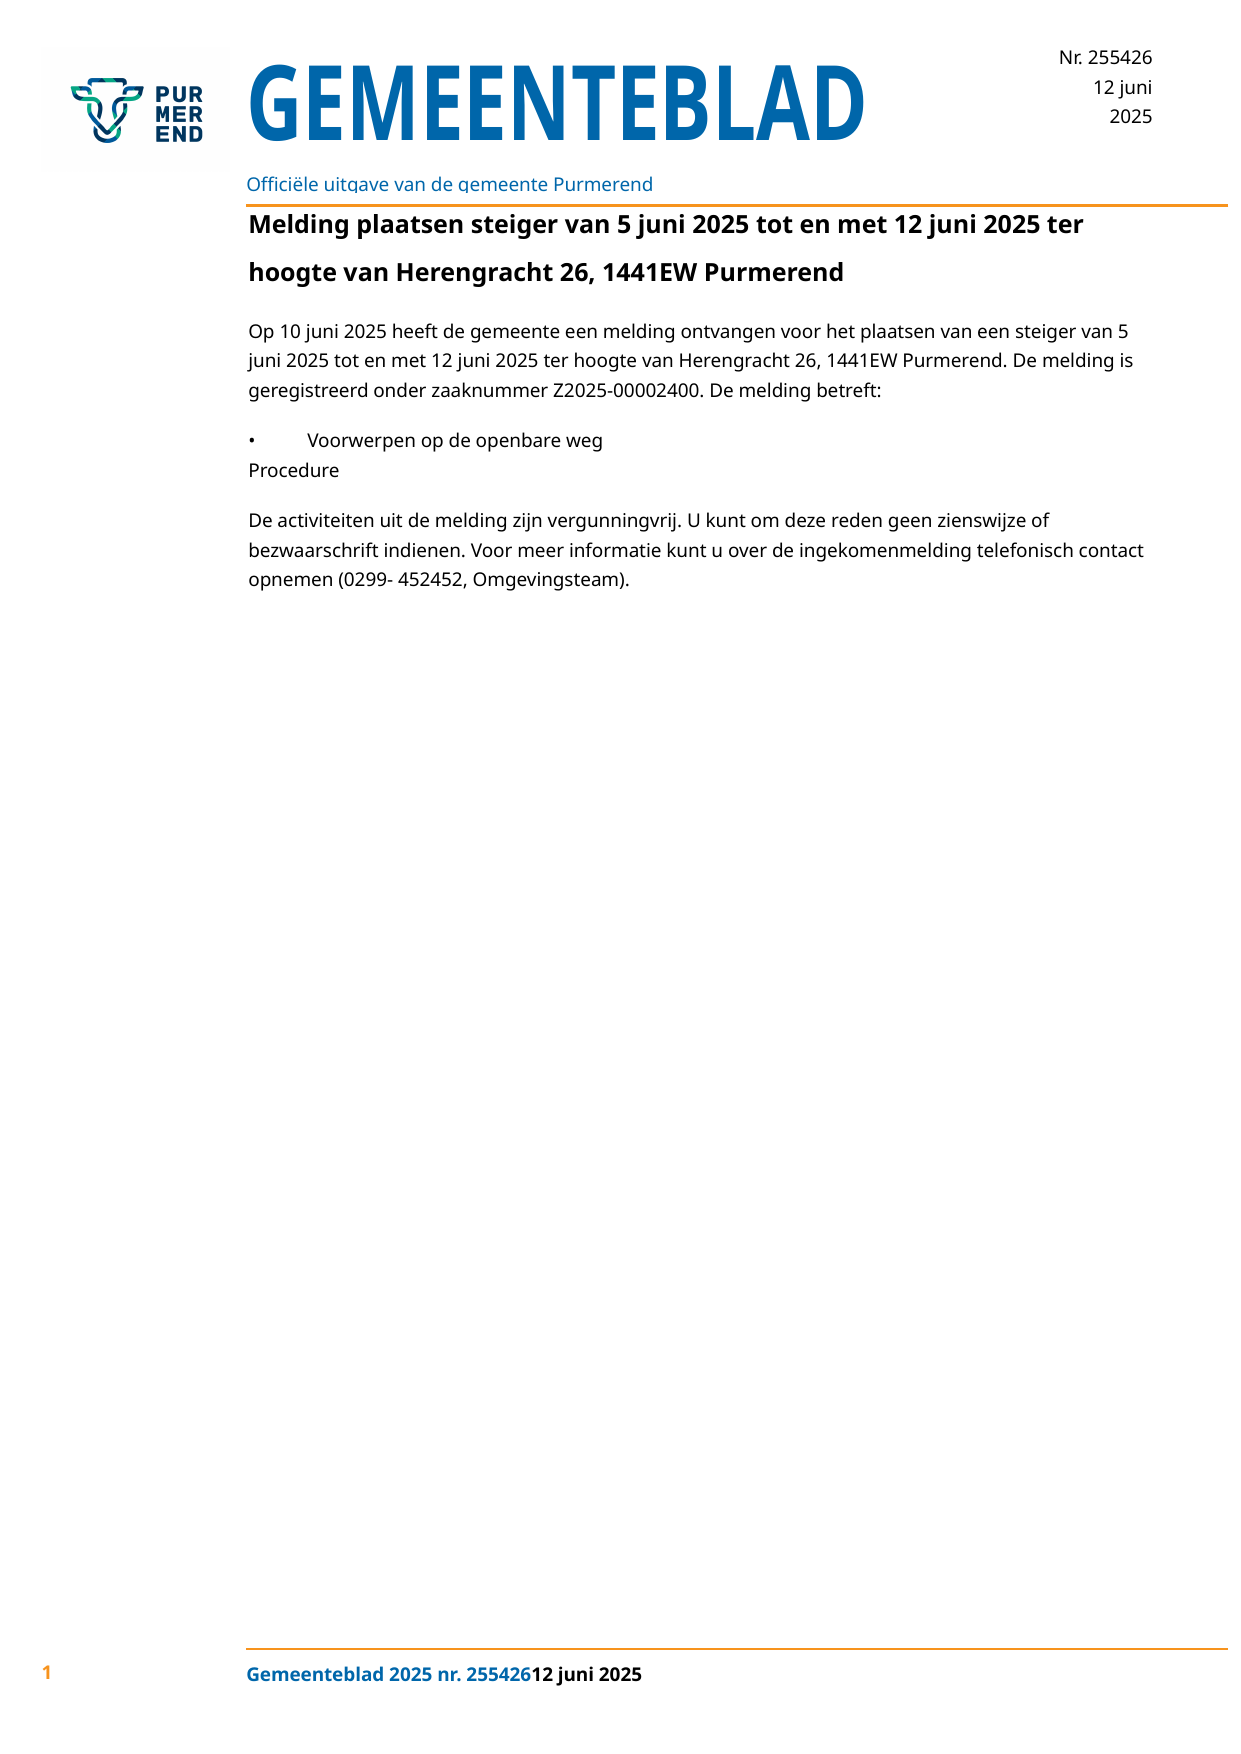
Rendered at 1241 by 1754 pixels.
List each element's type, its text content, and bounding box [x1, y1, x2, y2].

list Voorwerpen op de openbare weg [248, 427, 1152, 453]
text Op 10 juni 2025 heeft de gemeente een melding ontvangen voor het plaatsen van een steiger van 5 juni 2025 tot en met 12 juni 2025 ter hoogte van Herengracht 26, 1441EW Purmerend. De melding is geregistreerd onder zaaknummer Z2025-00002400. De melding betreft: [248, 318, 1152, 403]
text Procedure [248, 457, 1152, 483]
text Melding plaatsen steiger van 5 juni 2025 tot en met 12 juni 2025 ter hoogte van Herengracht 26, 1441EW Purmerend [248, 207, 1152, 288]
picture [41, 47, 231, 172]
text De activiteiten uit de melding zijn vergunningvrij. U kunt om deze reden geen zienswijze of bezwaarschrift indienen. Voor meer informatie kunt u over de ingekomenmelding telefonisch contact opnemen (0299- 452452, Omgevingsteam). [248, 507, 1152, 592]
